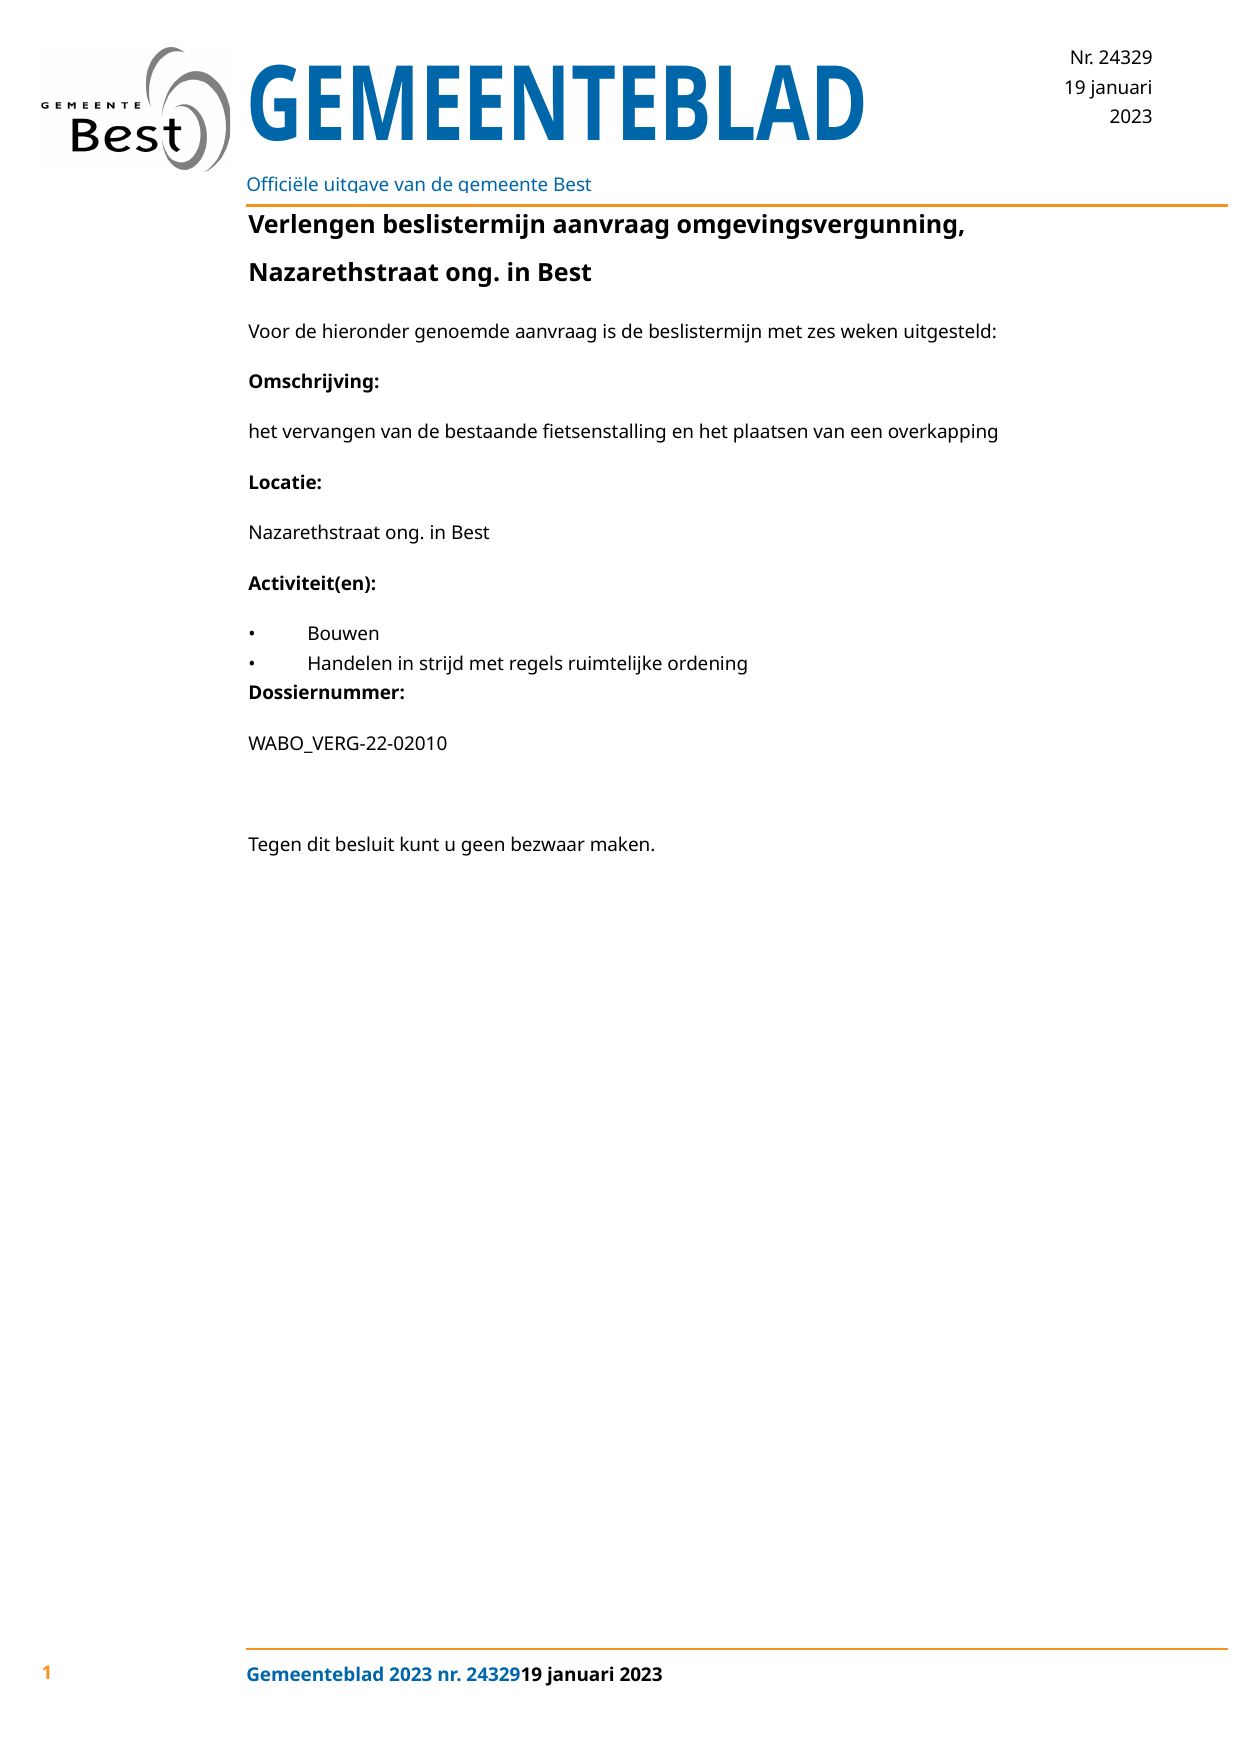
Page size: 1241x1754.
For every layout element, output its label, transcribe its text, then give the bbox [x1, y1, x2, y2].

text WABO_VERG-22-02010 [248, 730, 1152, 756]
text Omschrijving: [248, 368, 1152, 394]
text het vervangen van de bestaande fietsenstalling en het plaatsen van een overkapping [248, 419, 1152, 444]
text Dossiernummer: [248, 679, 1152, 705]
text Verlengen beslistermijn aanvraag omgevingsvergunning, Nazarethstraat ong. in Best [248, 207, 1152, 288]
list Handelen in strijd met regels ruimtelijke ordening [248, 650, 1152, 676]
text Voor de hieronder genoemde aanvraag is de beslistermijn met zes weken uitgesteld: [248, 318, 1152, 344]
text Activiteit(en): [248, 570, 1152, 596]
text Locatie: [248, 469, 1152, 495]
list Bouwen [248, 620, 1152, 646]
text Tegen dit besluit kunt u geen bezwaar maken. [248, 831, 1152, 857]
text Nazarethstraat ong. in Best [248, 519, 1152, 545]
picture [41, 47, 231, 172]
